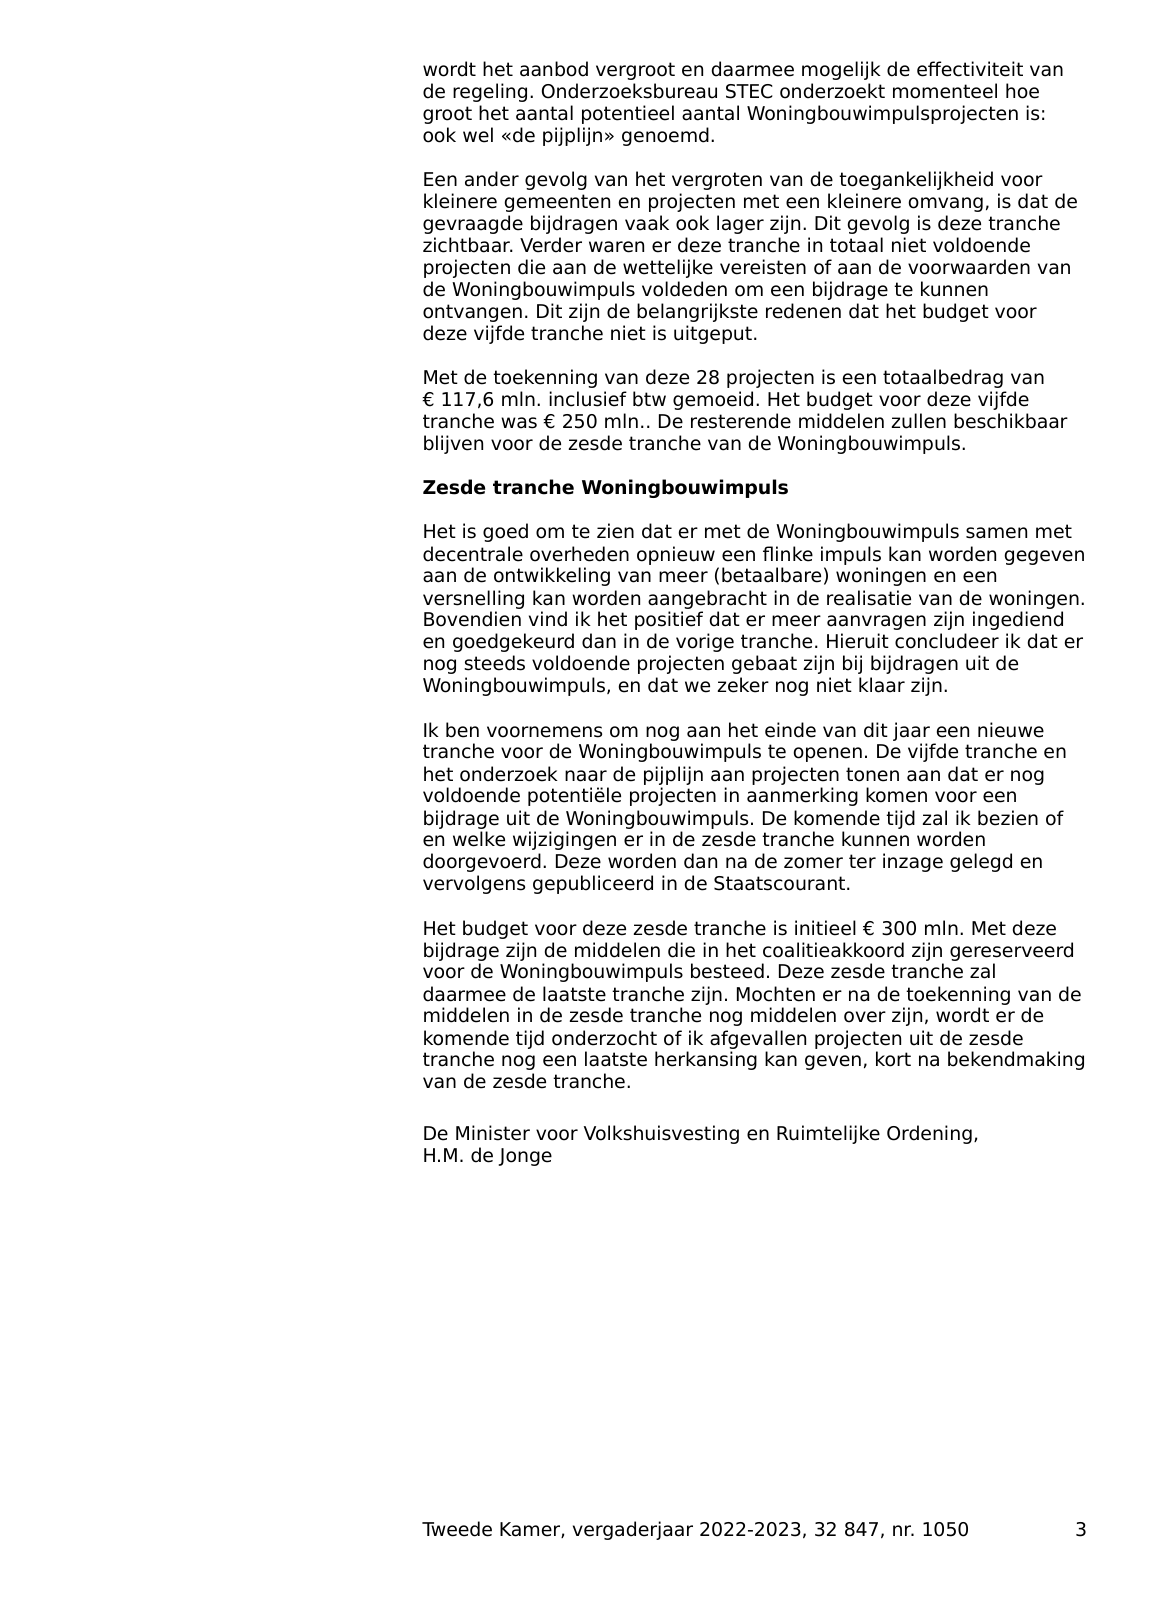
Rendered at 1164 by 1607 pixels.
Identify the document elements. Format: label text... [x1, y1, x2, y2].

text Met de toekenning van deze 28 projecten is een totaalbedrag van € 117,6 mln. inclusief btw gemoeid. Het budget voor deze vijfde tranche was € 250 mln.. De resterende middelen zullen beschikbaar blijven voor de zesde tranche van de Woningbouwimpuls. [422, 367, 1087, 455]
text De Minister voor Volkshuisvesting en Ruimtelijke Ordening, H.M. de Jonge [422, 1123, 1087, 1167]
text wordt het aanbod vergroot en daarmee mogelijk de effectiviteit van de regeling. Onderzoeksbureau STEC onderzoekt momenteel hoe groot het aantal potentieel aantal Woningbouwimpulsprojecten is: ook wel «de pijplijn» genoemd. [422, 59, 1087, 147]
text Een ander gevolg van het vergroten van de toegankelijkheid voor kleinere gemeenten en projecten met een kleinere omvang, is dat de gevraagde bijdragen vaak ook lager zijn. Dit gevolg is deze tranche zichtbaar. Verder waren er deze tranche in totaal niet voldoende projecten die aan de wettelijke vereisten of aan de voorwaarden van de Woningbouwimpuls voldeden om een bijdrage te kunnen ontvangen. Dit zijn de belangrijkste redenen dat het budget voor deze vijfde tranche niet is uitgeput. [422, 169, 1087, 345]
text Ik ben voornemens om nog aan het einde van dit jaar een nieuwe tranche voor de Woningbouwimpuls te openen. De vijfde tranche en het onderzoek naar de pijplijn aan projecten tonen aan dat er nog voldoende potentiële projecten in aanmerking komen voor een bijdrage uit de Woningbouwimpuls. De komende tijd zal ik bezien of en welke wijzigingen er in de zesde tranche kunnen worden doorgevoerd. Deze worden dan na de zomer ter inzage gelegd en vervolgens gepubliceerd in de Staatscourant. [422, 719, 1087, 895]
subtitle Zesde tranche Woningbouwimpuls [422, 477, 1087, 499]
text Het is goed om te zien dat er met de Woningbouwimpuls samen met decentrale overheden opnieuw een flinke impuls kan worden gegeven aan de ontwikkeling van meer (betaalbare) woningen en een versnelling kan worden aangebracht in de realisatie van de woningen. Bovendien vind ik het positief dat er meer aanvragen zijn ingediend en goedgekeurd dan in de vorige tranche. Hieruit concludeer ik dat er nog steeds voldoende projecten gebaat zijn bij bijdragen uit de Woningbouwimpuls, en dat we zeker nog niet klaar zijn. [422, 521, 1087, 697]
text Het budget voor deze zesde tranche is initieel € 300 mln. Met deze bijdrage zijn de middelen die in het coalitieakkoord zijn gereserveerd voor de Woningbouwimpuls besteed. Deze zesde tranche zal daarmee de laatste tranche zijn. Mochten er na de toekenning van de middelen in de zesde tranche nog middelen over zijn, wordt er de komende tijd onderzocht of ik afgevallen projecten uit de zesde tranche nog een laatste herkansing kan geven, kort na bekendmaking van de zesde tranche. [422, 917, 1087, 1093]
